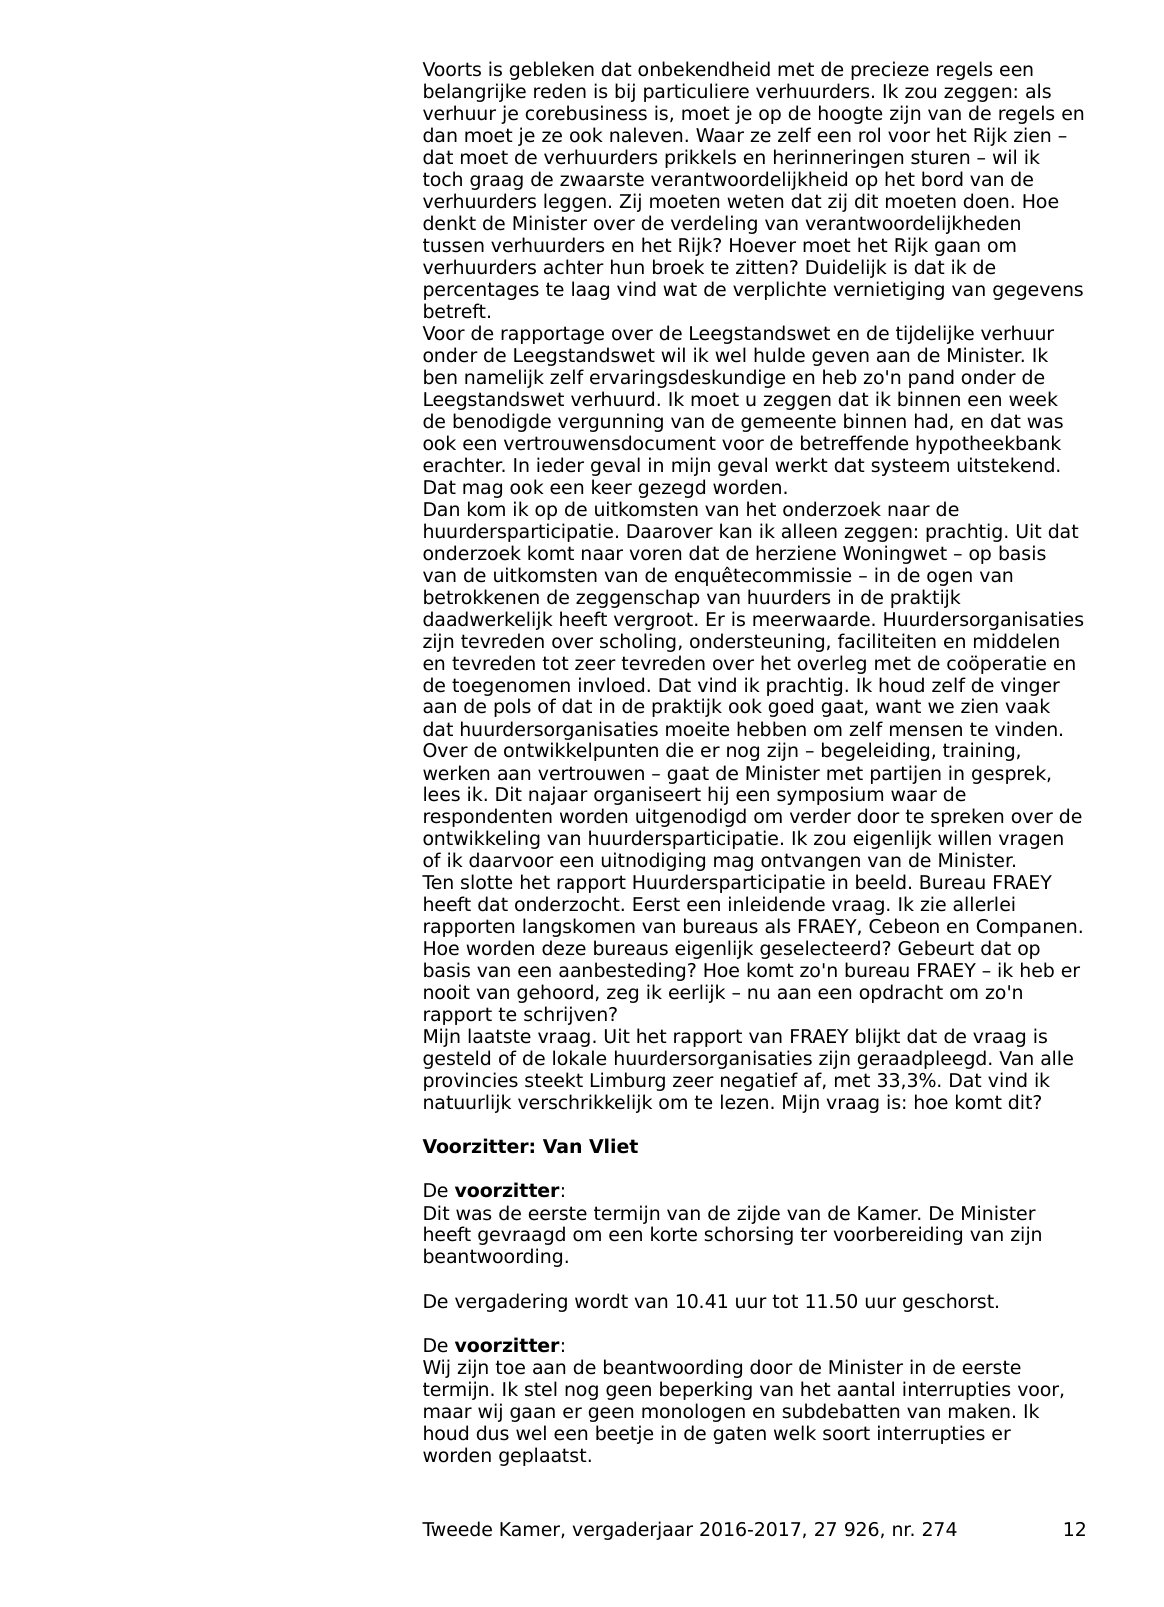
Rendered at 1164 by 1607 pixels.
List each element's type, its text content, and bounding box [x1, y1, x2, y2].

text Over de ontwikkelpunten die er nog zijn – begeleiding, training, werken aan vertrouwen – gaat de Minister met partijen in gesprek, lees ik. Dit najaar organiseert hij een symposium waar de respondenten worden uitgenodigd om verder door te spreken over de ontwikkeling van huurdersparticipatie. Ik zou eigenlijk willen vragen of ik daarvoor een uitnodiging mag ontvangen van de Minister. [422, 740, 1087, 872]
text Voor de rapportage over de Leegstandswet en de tijdelijke verhuur onder de Leegstandswet wil ik wel hulde geven aan de Minister. Ik ben namelijk zelf ervaringsdeskundige en heb zo'n pand onder de Leegstandswet verhuurd. Ik moet u zeggen dat ik binnen een week de benodigde vergunning van de gemeente binnen had, en dat was ook een vertrouwensdocument voor de betreffende hypotheekbank erachter. In ieder geval in mijn geval werkt dat systeem uitstekend. Dat mag ook een keer gezegd worden. [422, 323, 1087, 499]
text Ten slotte het rapport Huurdersparticipatie in beeld. Bureau FRAEY heeft dat onderzocht. Eerst een inleidende vraag. Ik zie allerlei rapporten langskomen van bureaus als FRAEY, Cebeon en Companen. Hoe worden deze bureaus eigenlijk geselecteerd? Gebeurt dat op basis van een aanbesteding? Hoe komt zo'n bureau FRAEY – ik heb er nooit van gehoord, zeg ik eerlijk – nu aan een opdracht om zo'n rapport te schrijven? [422, 872, 1087, 1026]
text De voorzitter: [422, 1180, 1087, 1202]
text De voorzitter: [422, 1335, 1087, 1357]
text Dit was de eerste termijn van de zijde van de Kamer. De Minister heeft gevraagd om een korte schorsing ter voorbereiding van zijn beantwoording. [422, 1202, 1087, 1268]
text De vergadering wordt van 10.41 uur tot 11.50 uur geschorst. [422, 1291, 1087, 1312]
text Wij zijn toe aan de beantwoording door de Minister in de eerste termijn. Ik stel nog geen beperking van het aantal interrupties voor, maar wij gaan er geen monologen en subdebatten van maken. Ik houd dus wel een beetje in de gaten welk soort interrupties er worden geplaatst. [422, 1357, 1087, 1467]
text Dan kom ik op de uitkomsten van het onderzoek naar de huurdersparticipatie. Daarover kan ik alleen zeggen: prachtig. Uit dat onderzoek komt naar voren dat de herziene Woningwet – op basis van de uitkomsten van de enquêtecommissie – in de ogen van betrokkenen de zeggenschap van huurders in de praktijk daadwerkelijk heeft vergroot. Er is meerwaarde. Huurdersorganisaties zijn tevreden over scholing, ondersteuning, faciliteiten en middelen en tevreden tot zeer tevreden over het overleg met de coöperatie en de toegenomen invloed. Dat vind ik prachtig. Ik houd zelf de vinger aan de pols of dat in de praktijk ook goed gaat, want we zien vaak dat huurdersorganisaties moeite hebben om zelf mensen te vinden. [422, 499, 1087, 740]
text Mijn laatste vraag. Uit het rapport van FRAEY blijkt dat de vraag is gesteld of de lokale huurdersorganisaties zijn geraadpleegd. Van alle provincies steekt Limburg zeer negatief af, met 33,3%. Dat vind ik natuurlijk verschrikkelijk om te lezen. Mijn vraag is: hoe komt dit? [422, 1026, 1087, 1114]
text Voorts is gebleken dat onbekendheid met de precieze regels een belangrijke reden is bij particuliere verhuurders. Ik zou zeggen: als verhuur je corebusiness is, moet je op de hoogte zijn van de regels en dan moet je ze ook naleven. Waar ze zelf een rol voor het Rijk zien – dat moet de verhuurders prikkels en herinneringen sturen – wil ik toch graag de zwaarste verantwoordelijkheid op het bord van de verhuurders leggen. Zij moeten weten dat zij dit moeten doen. Hoe denkt de Minister over de verdeling van verantwoordelijkheden tussen verhuurders en het Rijk? Hoever moet het Rijk gaan om verhuurders achter hun broek te zitten? Duidelijk is dat ik de percentages te laag vind wat de verplichte vernietiging van gegevens betreft. [422, 59, 1087, 323]
text Voorzitter: Van Vliet [422, 1136, 1087, 1158]
